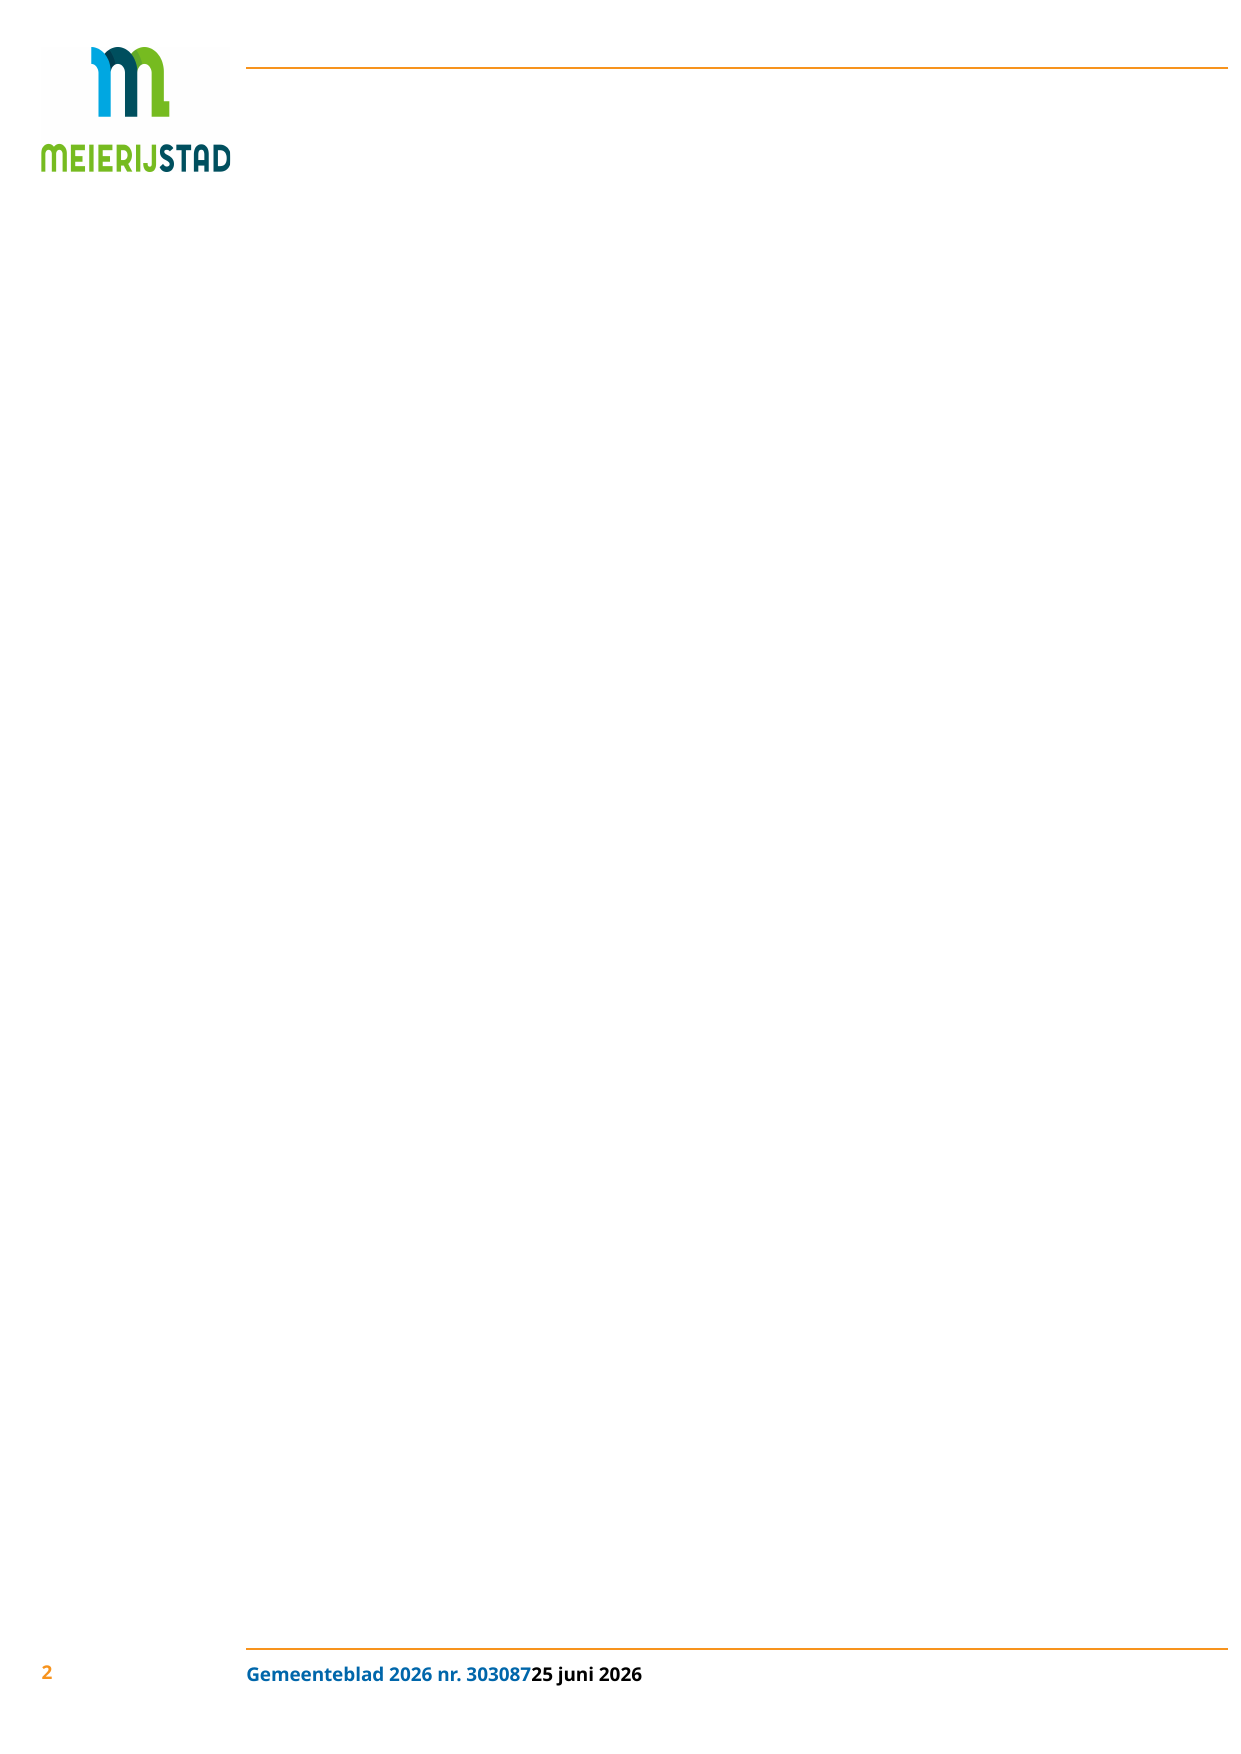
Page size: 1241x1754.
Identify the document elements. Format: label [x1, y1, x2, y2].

picture [41, 47, 231, 172]
